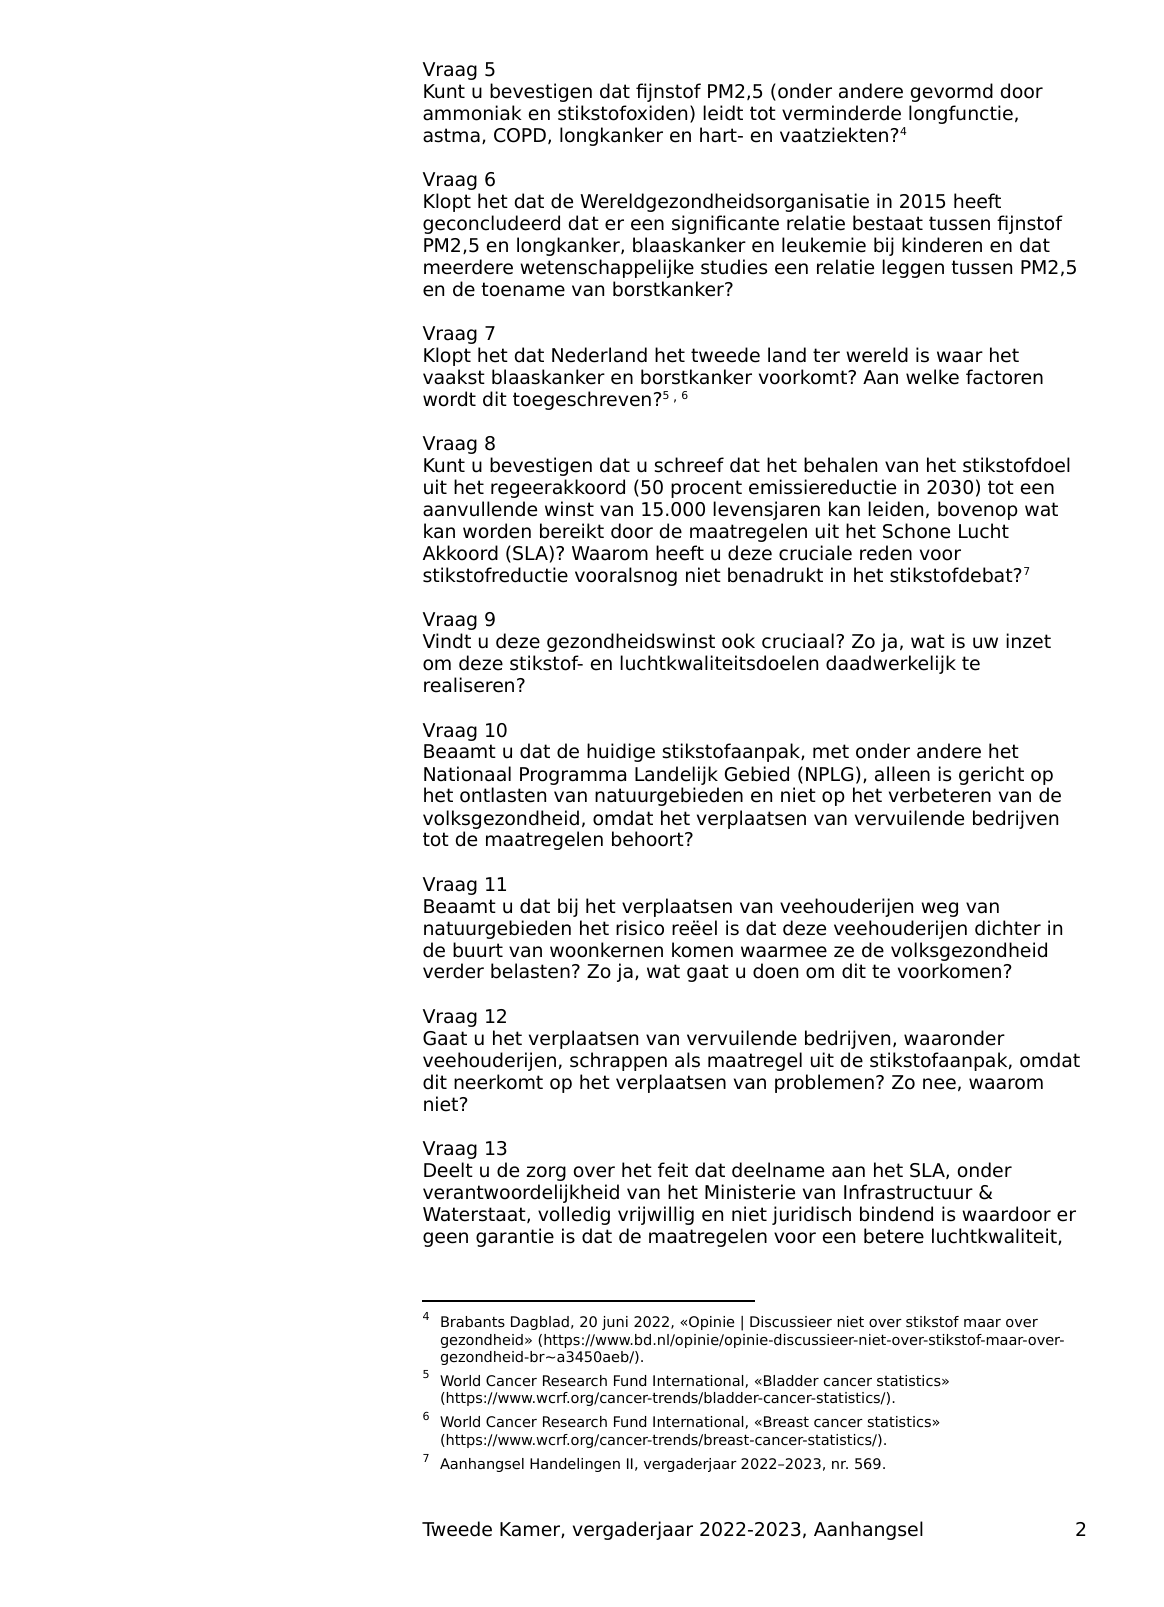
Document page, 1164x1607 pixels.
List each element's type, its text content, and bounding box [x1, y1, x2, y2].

text Gaat u het verplaatsen van vervuilende bedrijven, waaronder veehouderijen, schrappen als maatregel uit de stikstofaanpak, omdat dit neerkomt op het verplaatsen van problemen? Zo nee, waarom niet? [422, 1028, 1087, 1116]
text Vindt u deze gezondheidswinst ook cruciaal? Zo ja, wat is uw inzet om deze stikstof- en luchtkwaliteitsdoelen daadwerkelijk te realiseren? [422, 631, 1087, 697]
text Kunt u bevestigen dat fijnstof PM2,5 (onder andere gevormd door ammoniak en stikstofoxiden) leidt tot verminderde longfunctie, astma, COPD, longkanker en hart- en vaatziekten? [422, 81, 1087, 147]
text World Cancer Research Fund International, «Breast cancer statistics» (https://www.wcrf.org/cancer-trends/breast-cancer-statistics/). [422, 1410, 1087, 1449]
text Vraag 9 [422, 609, 1087, 631]
text Deelt u de zorg over het feit dat deelname aan het SLA, onder verantwoordelijkheid van het Ministerie van Infrastructuur & Waterstaat, volledig vrijwillig en niet juridisch bindend is waardoor er geen garantie is dat de maatregelen voor een betere luchtkwaliteit, [422, 1160, 1087, 1248]
text Beaamt u dat de huidige stikstofaanpak, met onder andere het Nationaal Programma Landelijk Gebied (NPLG), alleen is gericht op het ontlasten van natuurgebieden en niet op het verbeteren van de volksgezondheid, omdat het verplaatsen van vervuilende bedrijven tot de maatregelen behoort? [422, 741, 1087, 851]
text Aanhangsel Handelingen II, vergaderjaar 2022–2023, nr. 569. [422, 1452, 1087, 1474]
text Vraag 12 [422, 1006, 1087, 1028]
text Kunt u bevestigen dat u schreef dat het behalen van het stikstofdoel uit het regeerakkoord (50 procent emissiereductie in 2030) tot een aanvullende winst van 15.000 levensjaren kan leiden, bovenop wat kan worden bereikt door de maatregelen uit het Schone Lucht Akkoord (SLA)? Waarom heeft u deze cruciale reden voor stikstofreductie vooralsnog niet benadrukt in het stikstofdebat? [422, 455, 1087, 587]
text Beaamt u dat bij het verplaatsen van veehouderijen weg van natuurgebieden het risico reëel is dat deze veehouderijen dichter in de buurt van woonkernen komen waarmee ze de volksgezondheid verder belasten? Zo ja, wat gaat u doen om dit te voorkomen? [422, 896, 1087, 983]
text Klopt het dat de Wereldgezondheidsorganisatie in 2015 heeft geconcludeerd dat er een significante relatie bestaat tussen fijnstof PM2,5 en longkanker, blaaskanker en leukemie bij kinderen en dat meerdere wetenschappelijke studies een relatie leggen tussen PM2,5 en de toename van borstkanker? [422, 191, 1087, 301]
text Vraag 8 [422, 433, 1087, 455]
text Vraag 13 [422, 1138, 1087, 1160]
text Brabants Dagblad, 20 juni 2022, «Opinie | Discussieer niet over stikstof maar over gezondheid» (https://www.bd.nl/opinie/opinie-discussieer-niet-over-stikstof-maar-over-gezondheid-br~a3450aeb/). [422, 1310, 1087, 1366]
text Vraag 7 [422, 323, 1087, 345]
text World Cancer Research Fund International, «Bladder cancer statistics» (https://www.wcrf.org/cancer-trends/bladder-cancer-statistics/). [422, 1368, 1087, 1407]
text Vraag 5 [422, 59, 1087, 81]
text Vraag 11 [422, 873, 1087, 896]
text Klopt het dat Nederland het tweede land ter wereld is waar het vaakst blaaskanker en borstkanker voorkomt? Aan welke factoren wordt dit toegeschreven?, [422, 345, 1087, 411]
text Vraag 10 [422, 719, 1087, 741]
text Vraag 6 [422, 169, 1087, 191]
